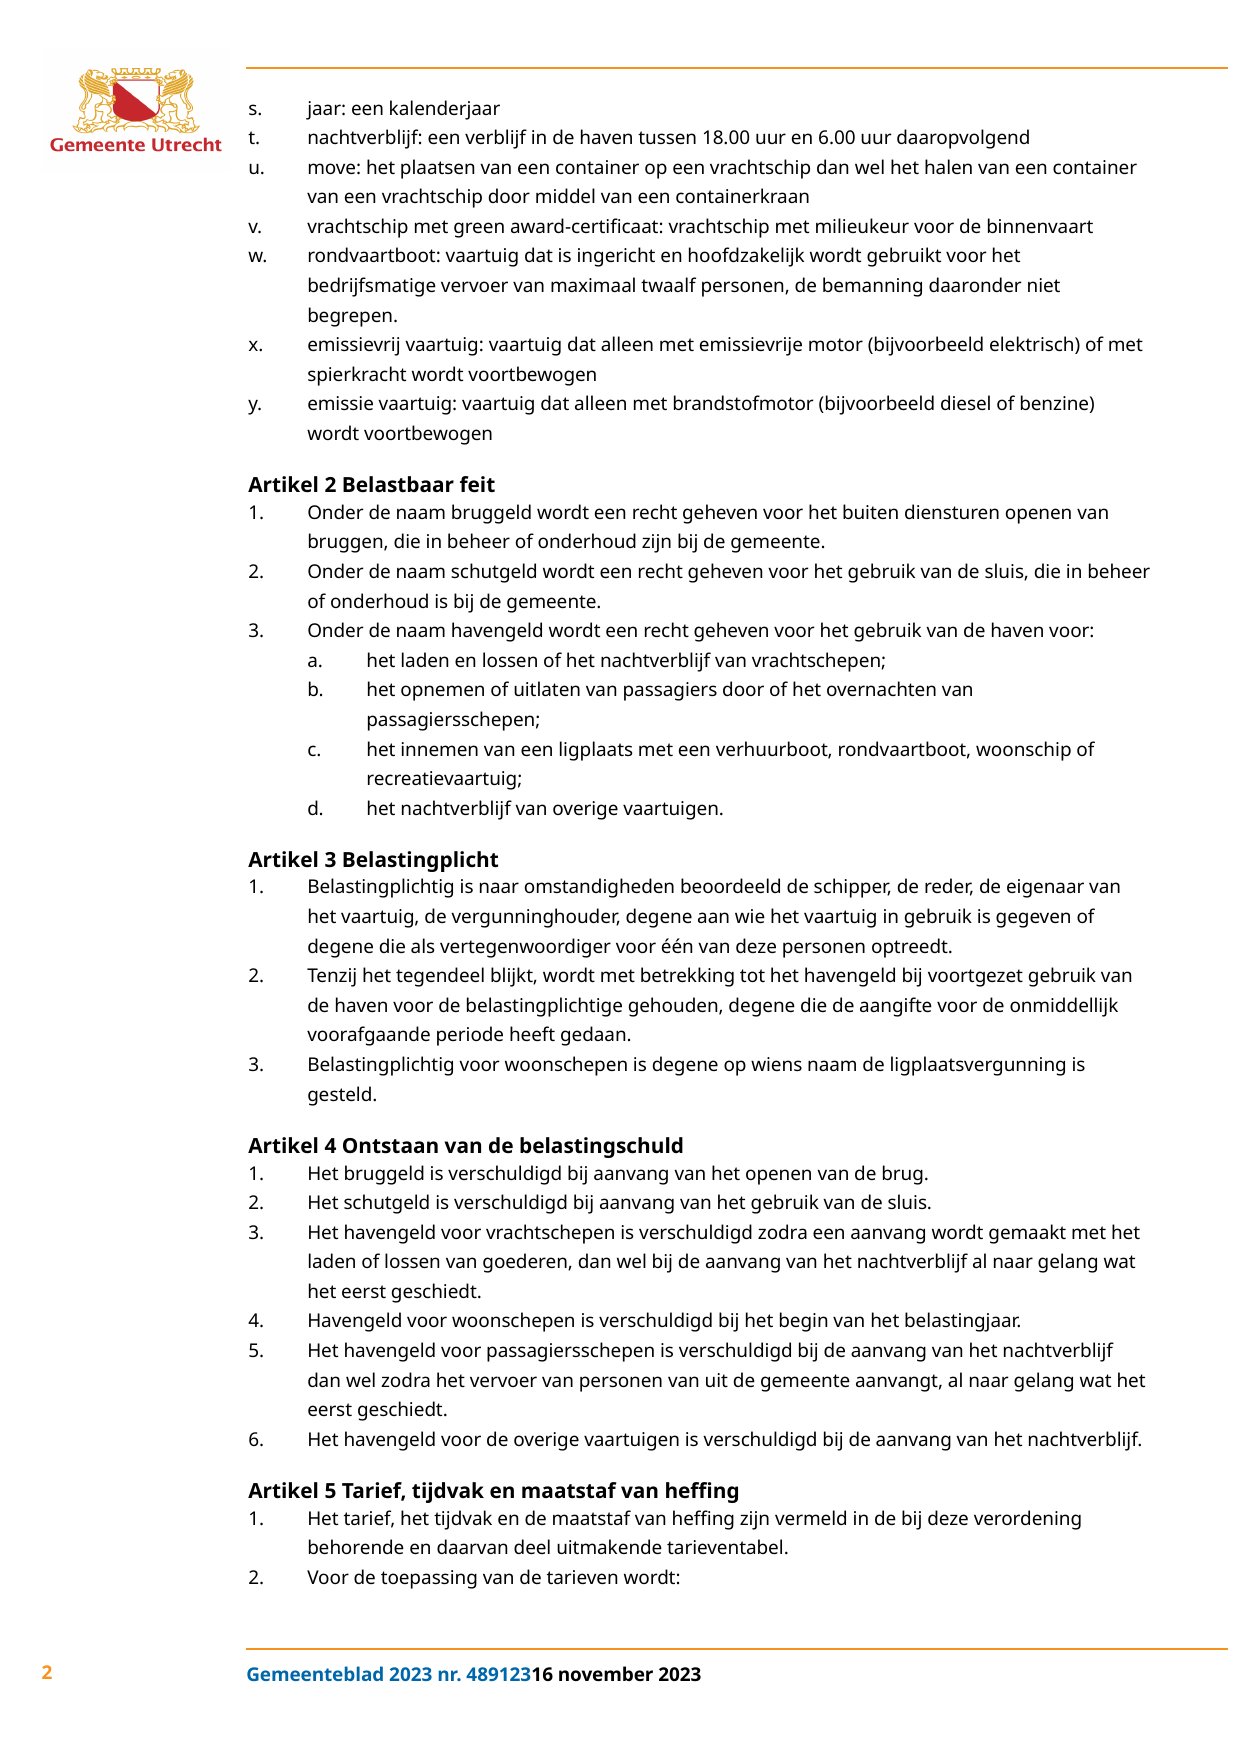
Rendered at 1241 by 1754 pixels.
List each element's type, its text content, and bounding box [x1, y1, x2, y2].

list Het bruggeld is verschuldigd bij aanvang van het openen van de brug. [248, 1160, 1152, 1185]
list Belastingplichtig is naar omstandigheden beoordeeld de schipper, de reder, de eigenaar van het vaartuig, de vergunninghouder, degene aan wie het vaartuig in gebruik is gegeven of degene die als vertegenwoordiger voor één van deze personen optreedt. [248, 874, 1152, 959]
list Belastingplichtig voor woonschepen is degene op wiens naam de ligplaatsvergunning is gesteld. [248, 1051, 1152, 1107]
list nachtverblijf: een verblijf in de haven tussen 18.00 uur en 6.00 uur daaropvolgend [248, 124, 1152, 150]
list Het schutgeld is verschuldigd bij aanvang van het gebruik van de sluis. [248, 1189, 1152, 1215]
list het nachtverblijf van overige vaartuigen. [307, 795, 1152, 821]
text Artikel 3 Belastingplicht [248, 845, 1152, 874]
list het innemen van een ligplaats met een verhuurboot, rondvaartboot, woonschip of recreatievaartuig; [307, 736, 1152, 791]
text Artikel 5 Tarief, tijdvak en maatstaf van heffing [248, 1476, 1152, 1505]
list vrachtschip met green award-certificaat: vrachtschip met milieukeur voor de binnenvaart [248, 213, 1152, 239]
list rondvaartboot: vaartuig dat is ingericht en hoofdzakelijk wordt gebruikt voor het bedrijfsmatige vervoer van maximaal twaalf personen, de bemanning daaronder niet begrepen. [248, 243, 1152, 328]
list Tenzij het tegendeel blijkt, wordt met betrekking tot het havengeld bij voortgezet gebruik van de haven voor de belastingplichtige gehouden, degene die de aangifte voor de onmiddellijk voorafgaande periode heeft gedaan. [248, 962, 1152, 1047]
picture [41, 47, 231, 172]
text Artikel 4 Ontstaan van de belastingschuld [248, 1131, 1152, 1160]
list Onder de naam bruggeld wordt een recht geheven voor het buiten diensturen openen van bruggen, die in beheer of onderhoud zijn bij de gemeente. [248, 499, 1152, 554]
list move: het plaatsen van een container op een vrachtschip dan wel het halen van een container van een vrachtschip door middel van een containerkraan [248, 154, 1152, 209]
list Havengeld voor woonschepen is verschuldigd bij het begin van het belastingjaar. [248, 1308, 1152, 1333]
list het laden en lossen of het nachtverblijf van vrachtschepen; [307, 647, 1152, 673]
list jaar: een kalenderjaar [248, 95, 1152, 121]
list Onder de naam havengeld wordt een recht geheven voor het gebruik van de haven voor: [248, 617, 1152, 643]
list emissievrij vaartuig: vaartuig dat alleen met emissievrije motor (bijvoorbeeld elektrisch) of met spierkracht wordt voortbewogen [248, 331, 1152, 387]
list Voor de toepassing van de tarieven wordt: [248, 1564, 1152, 1590]
list Het tarief, het tijdvak en de maatstaf van heffing zijn vermeld in de bij deze verordening behorende en daarvan deel uitmakende tarieventabel. [248, 1505, 1152, 1560]
list Het havengeld voor vrachtschepen is verschuldigd zodra een aanvang wordt gemaakt met het laden of lossen van goederen, dan wel bij de aanvang van het nachtverblijf al naar gelang wat het eerst geschiedt. [248, 1219, 1152, 1304]
list emissie vaartuig: vaartuig dat alleen met brandstofmotor (bijvoorbeeld diesel of benzine) wordt voortbewogen [248, 391, 1152, 446]
list Het havengeld voor de overige vaartuigen is verschuldigd bij de aanvang van het nachtverblijf. [248, 1426, 1152, 1452]
list Onder de naam schutgeld wordt een recht geheven voor het gebruik van de sluis, die in beheer of onderhoud is bij de gemeente. [248, 558, 1152, 613]
text Artikel 2 Belastbaar feit [248, 471, 1152, 499]
list het opnemen of uitlaten van passagiers door of het overnachten van passagiersschepen; [307, 677, 1152, 732]
list Het havengeld voor passagiersschepen is verschuldigd bij de aanvang van het nachtverblijf dan wel zodra het vervoer van personen van uit de gemeente aanvangt, al naar gelang wat het eerst geschiedt. [248, 1337, 1152, 1422]
